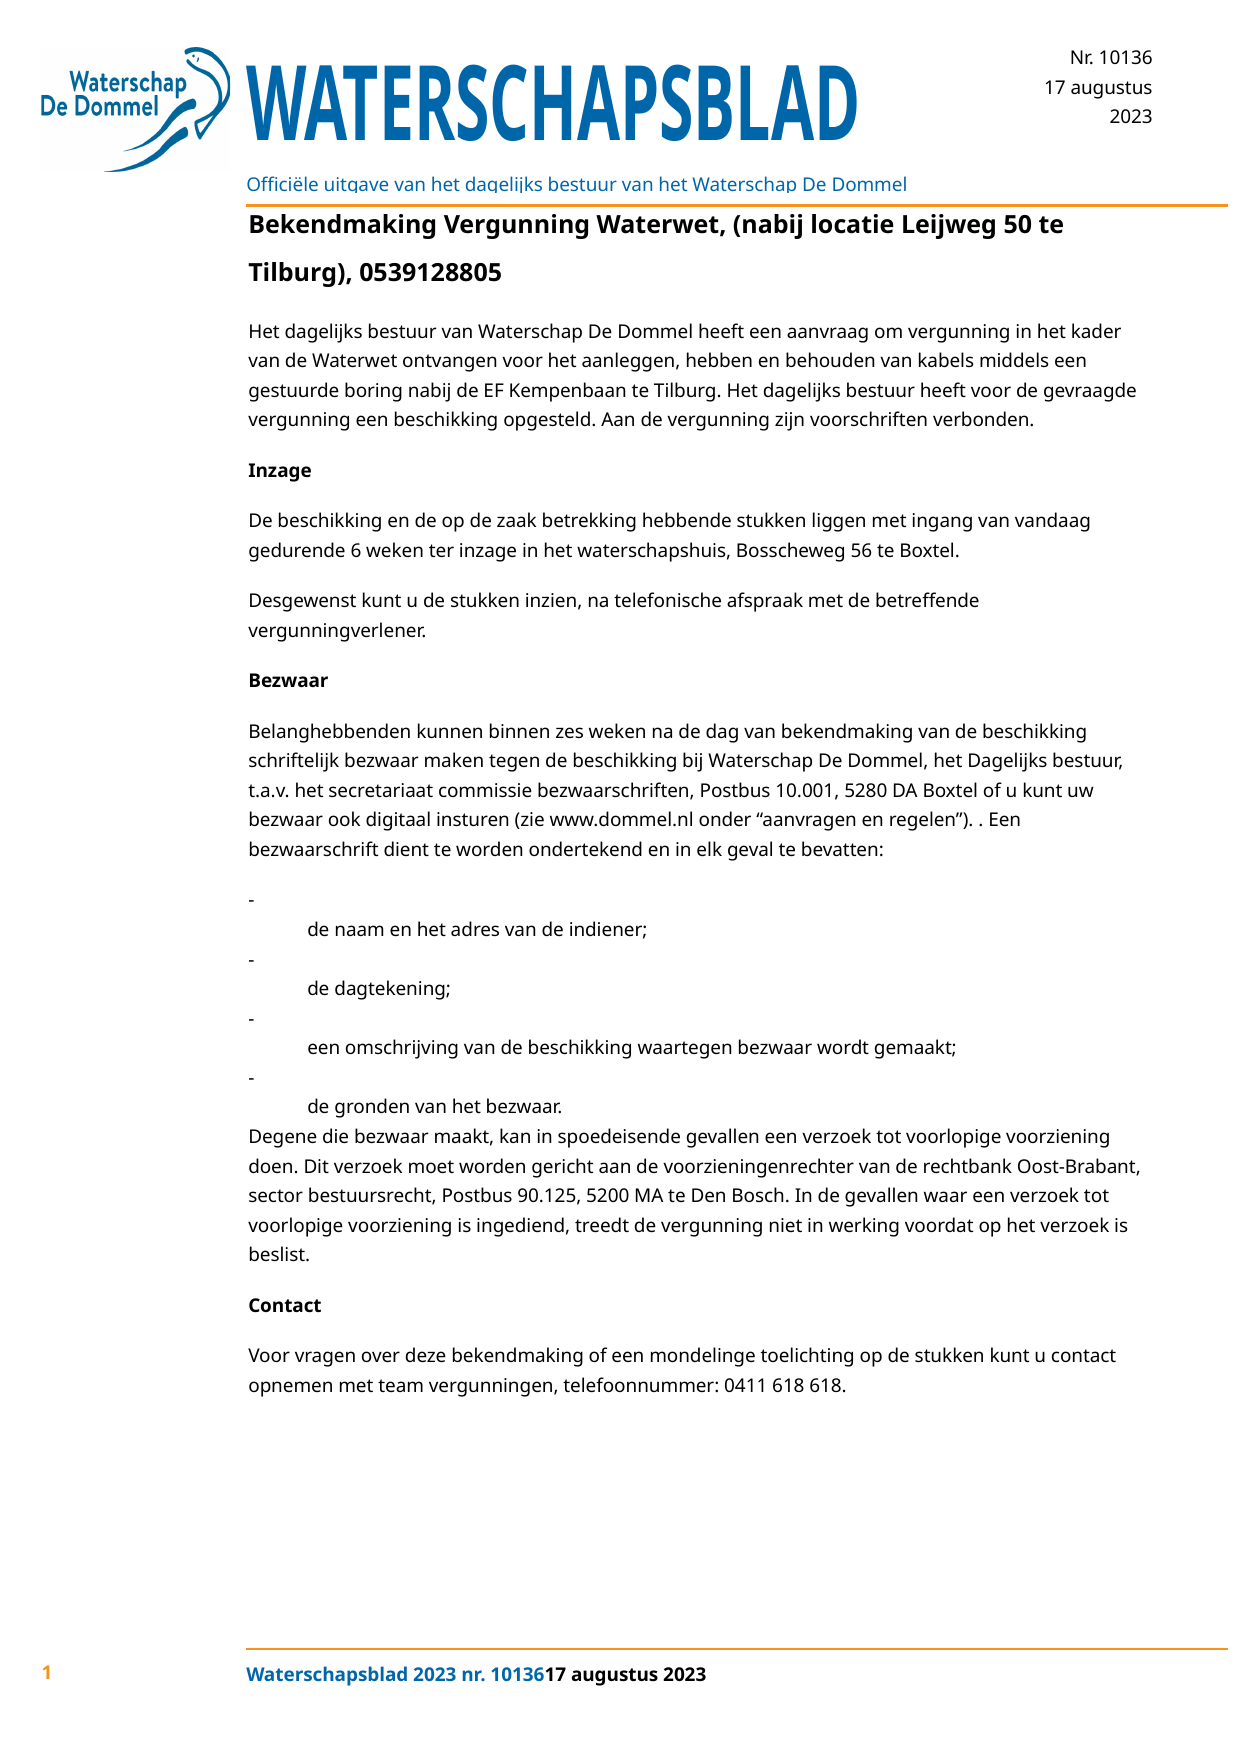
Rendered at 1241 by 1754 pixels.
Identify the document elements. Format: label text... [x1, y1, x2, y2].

text Voor vragen over deze bekendmaking of een mondelinge toelichting op de stukken kunt u contact opnemen met team vergunningen, telefoonnummer: 0411 618 618. [248, 1342, 1152, 1398]
text Desgewenst kunt u de stukken inzien, na telefonische afspraak met de betreffende vergunningverlener. [248, 587, 1152, 643]
list de naam en het adres van de indiener; [248, 916, 1152, 942]
text Bezwaar [248, 667, 1152, 693]
picture [198, 118, 210, 131]
picture [41, 47, 231, 172]
list de dagtekening; [248, 975, 1152, 1001]
text Belanghebbenden kunnen binnen zes weken na de dag van bekendmaking van de beschikking schriftelijk bezwaar maken tegen de beschikking bij Waterschap De Dommel, het Dagelijks bestuur, t.a.v. het secretariaat commissie bezwaarschriften, Postbus 10.001, 5280 DA Boxtel of u kunt uw bezwaar ook digitaal insturen (zie www.dommel.nl onder “aanvragen en regelen”). . Een bezwaarschrift dient te worden ondertekend en in elk geval te bevatten: [248, 718, 1152, 862]
text De beschikking en de op de zaak betrekking hebbende stukken liggen met ingang van vandaag gedurende 6 weken ter inzage in het waterschapshuis, Bosscheweg 56 te Boxtel. [248, 507, 1152, 563]
text Inzage [248, 457, 1152, 483]
text Contact [248, 1292, 1152, 1318]
text Bekendmaking Vergunning Waterwet, (nabij locatie Leijweg 50 te Tilburg), 0539128805 [248, 207, 1152, 288]
text Het dagelijks bestuur van Waterschap De Dommel heeft een aanvraag om vergunning in het kader van de Waterwet ontvangen voor het aanleggen, hebben en behouden van kabels middels een gestuurde boring nabij de EF Kempenbaan te Tilburg. Het dagelijks bestuur heeft voor de gevraagde vergunning een beschikking opgesteld. Aan de vergunning zijn voorschriften verbonden. [248, 318, 1152, 432]
picture [204, 47, 231, 76]
picture [45, 99, 51, 111]
list de gronden van het bezwaar. [248, 1094, 1152, 1119]
list een omschrijving van de beschikking waartegen bezwaar wordt gemaakt; [248, 1034, 1152, 1060]
text Degene die bezwaar maakt, kan in spoedeisende gevallen een verzoek tot voorlopige voorziening doen. Dit verzoek moet worden gericht aan de voorzieningenrechter van de rechtbank Oost-Brabant, sector bestuursrecht, Postbus 90.125, 5200 MA te Den Bosch. In de gevallen waar een verzoek tot voorlopige voorziening is ingediend, treedt de vergunning niet in werking voordat op het verzoek is beslist. [248, 1123, 1152, 1267]
